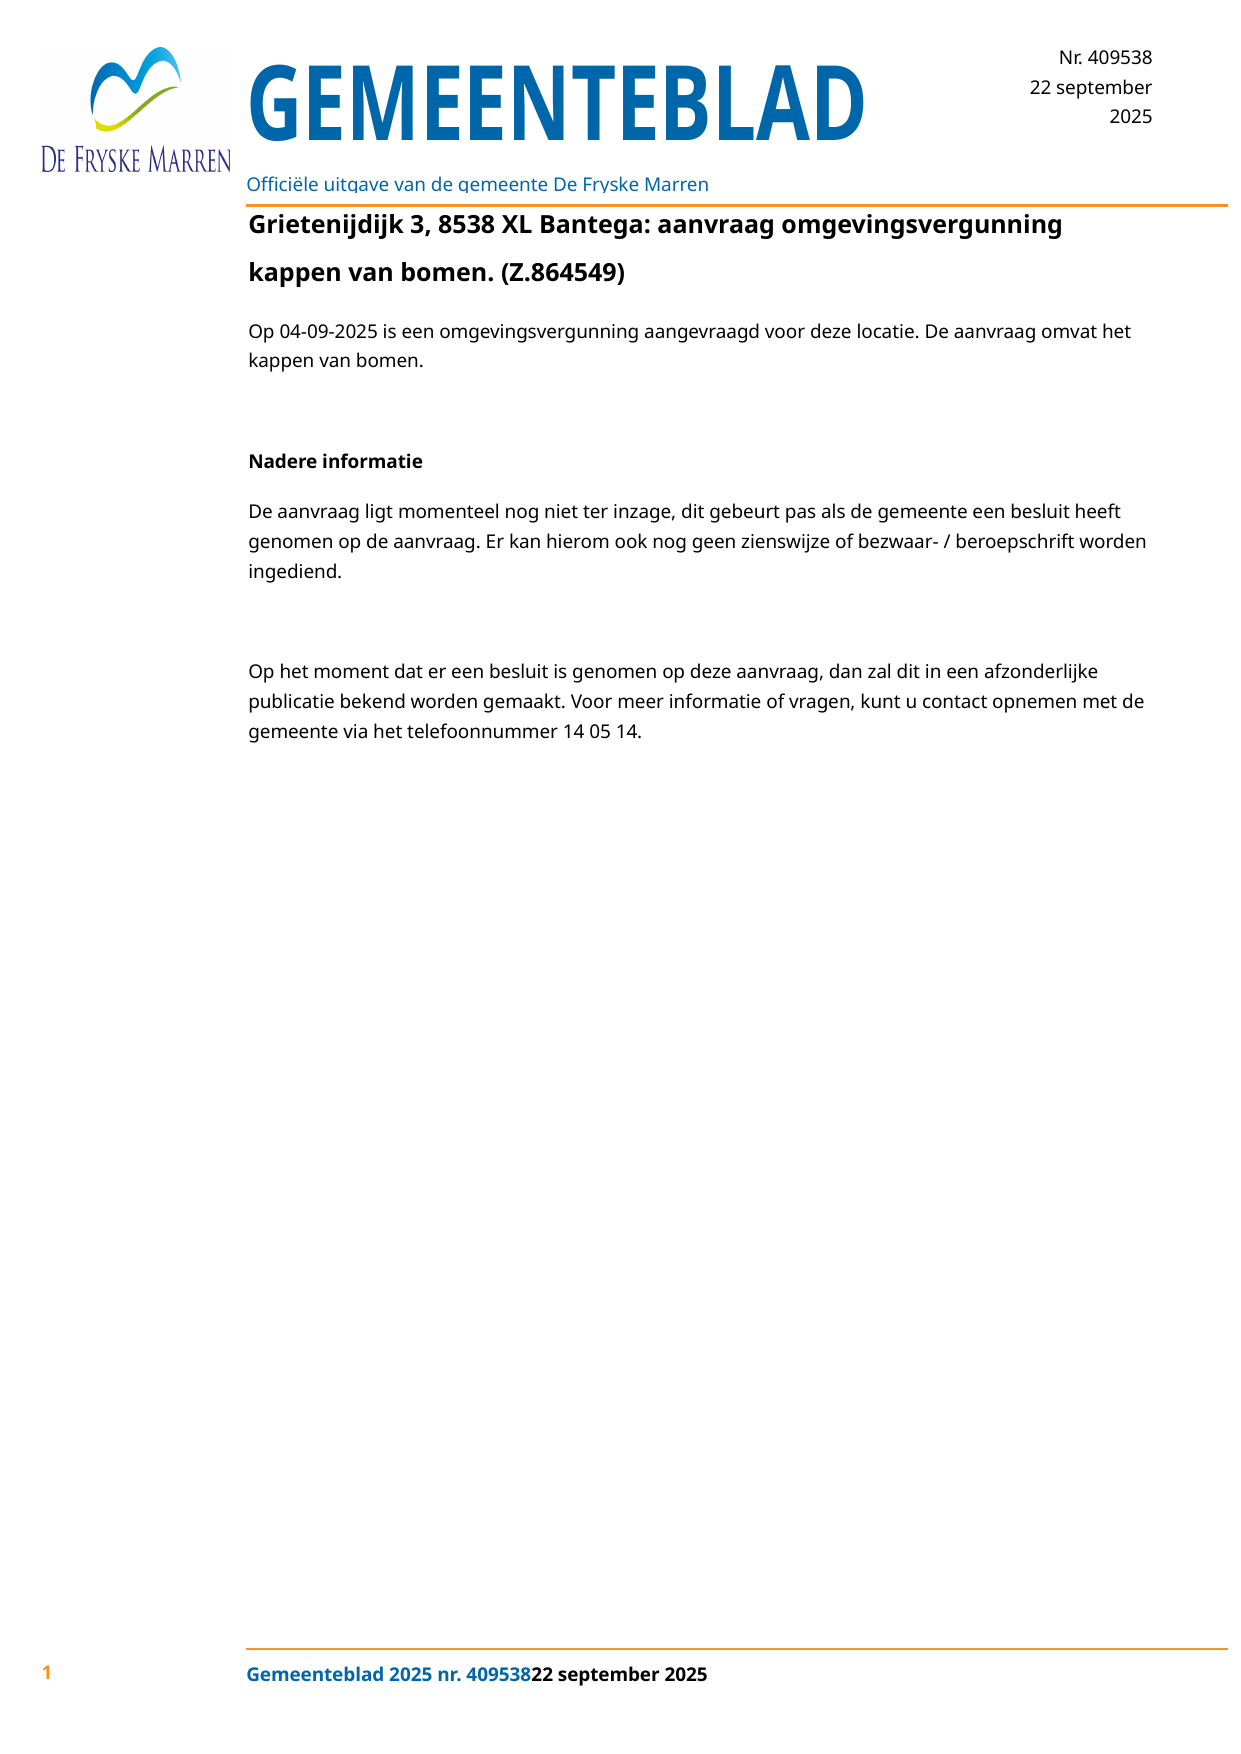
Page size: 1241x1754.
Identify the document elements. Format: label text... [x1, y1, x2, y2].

text De aanvraag ligt momenteel nog niet ter inzage, dit gebeurt pas als de gemeente een besluit heeft genomen op de aanvraag. Er kan hierom ook nog geen zienswijze of bezwaar- / beroepschrift worden ingediend. [248, 499, 1152, 584]
text Nadere informatie [248, 448, 1152, 474]
text Op 04-09-2025 is een omgevingsvergunning aangevraagd voor deze locatie. De aanvraag omvat het kappen van bomen. [248, 318, 1152, 373]
picture [41, 47, 231, 172]
text Op het moment dat er een besluit is genomen op deze aanvraag, dan zal dit in een afzonderlijke publicatie bekend worden gemaakt. Voor meer informatie of vragen, kunt u contact opnemen met de gemeente via het telefoonnummer 14 05 14. [248, 659, 1152, 744]
text Grietenijdijk 3, 8538 XL Bantega: aanvraag omgevingsvergunning kappen van bomen. (Z.864549) [248, 207, 1152, 288]
